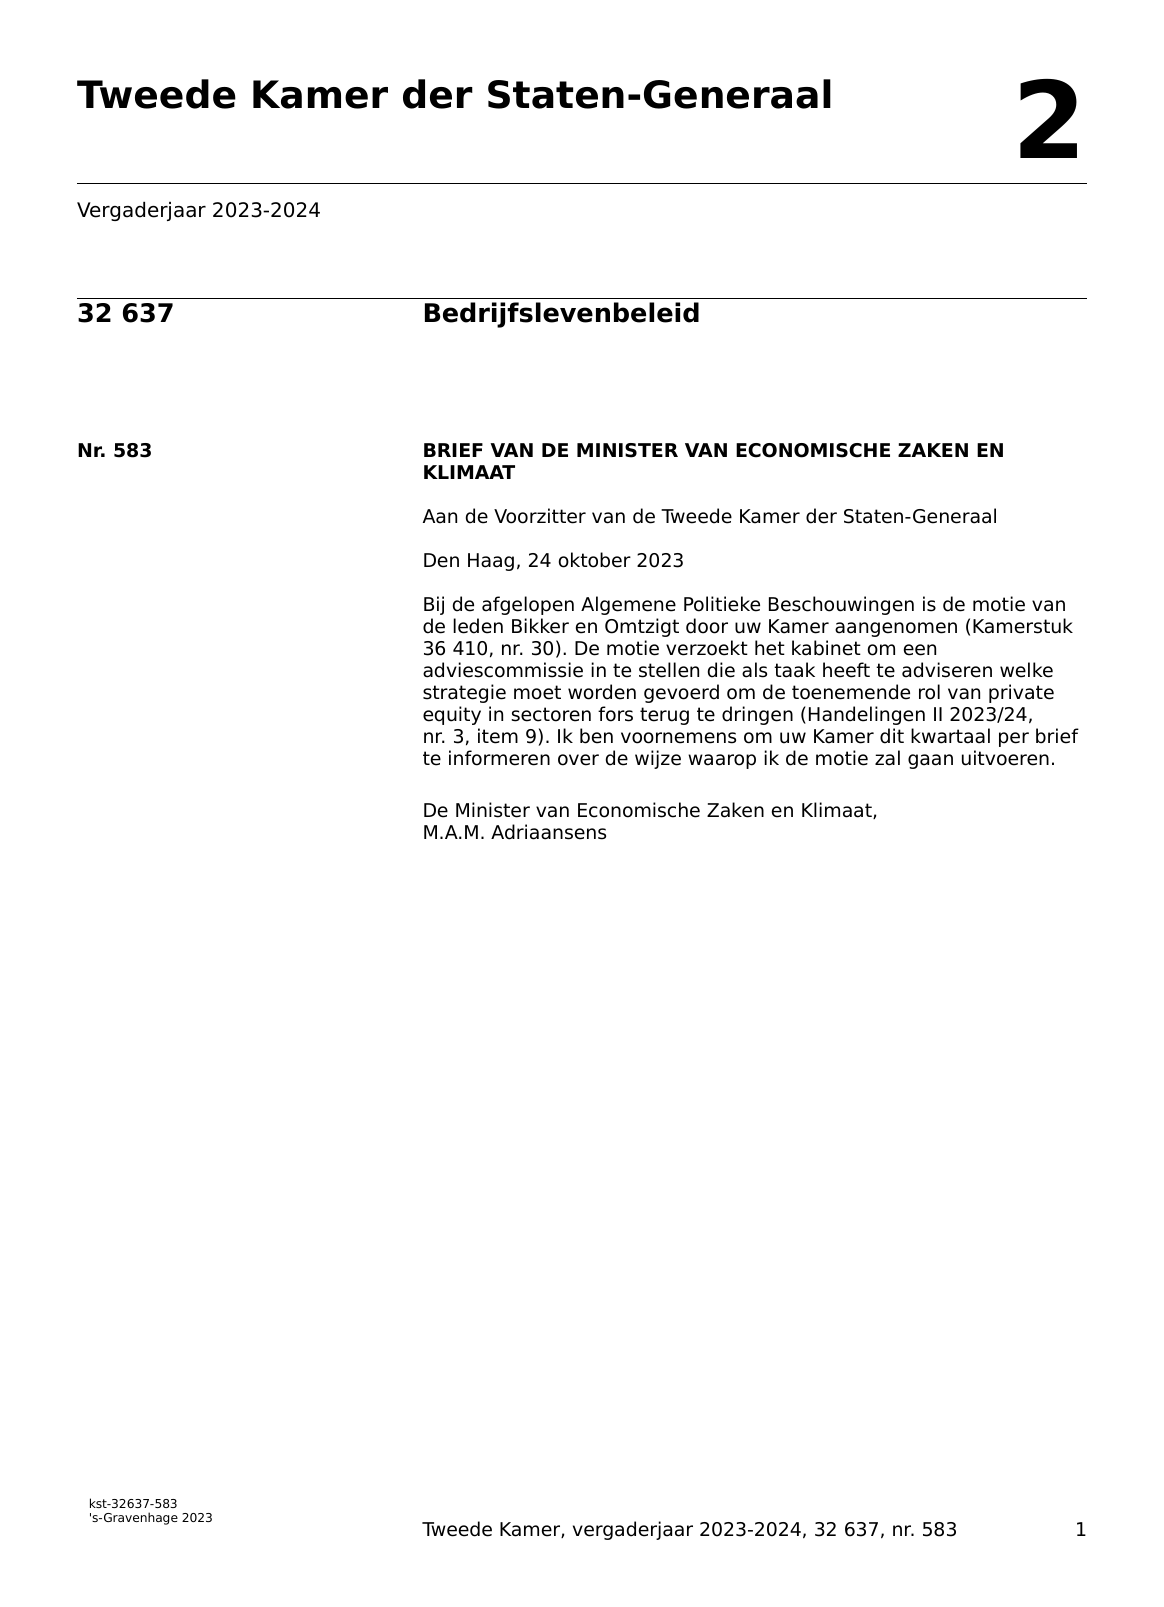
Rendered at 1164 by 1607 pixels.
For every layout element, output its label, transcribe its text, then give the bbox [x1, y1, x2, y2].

subtitle 32 637 Bedrijfslevenbeleid [77, 299, 1087, 329]
table_header Tweede Kamer der Staten-Generaal [77, 59, 886, 183]
text Den Haag, 24 oktober 2023 [422, 550, 1087, 572]
table_header 2 [886, 59, 1087, 183]
text Aan de Voorzitter van de Tweede Kamer der Staten-Generaal [422, 506, 1087, 528]
text Bij de afgelopen Algemene Politieke Beschouwingen is de motie van de leden Bikker en Omtzigt door uw Kamer aangenomen (Kamerstuk 36 410, nr. 30). De motie verzoekt het kabinet om een adviescommissie in te stellen die als taak heeft te adviseren welke strategie moet worden gevoerd om de toenemende rol van private equity in sectoren fors terug te dringen (Handelingen II 2023/24, nr. 3, item 9). Ik ben voornemens om uw Kamer dit kwartaal per brief te informeren over de wijze waarop ik de motie zal gaan uitvoeren. [422, 594, 1087, 770]
text 's-Gravenhage 2023 [88, 1511, 323, 1525]
text kst-32637-583 [88, 1497, 323, 1511]
text De Minister van Economische Zaken en Klimaat, M.A.M. Adriaansens [422, 800, 1087, 844]
table_cell Vergaderjaar 2023-2024 [77, 184, 1087, 298]
subtitle Nr. 583 BRIEF VAN DE MINISTER VAN ECONOMISCHE ZAKEN EN KLIMAAT [77, 440, 1087, 484]
